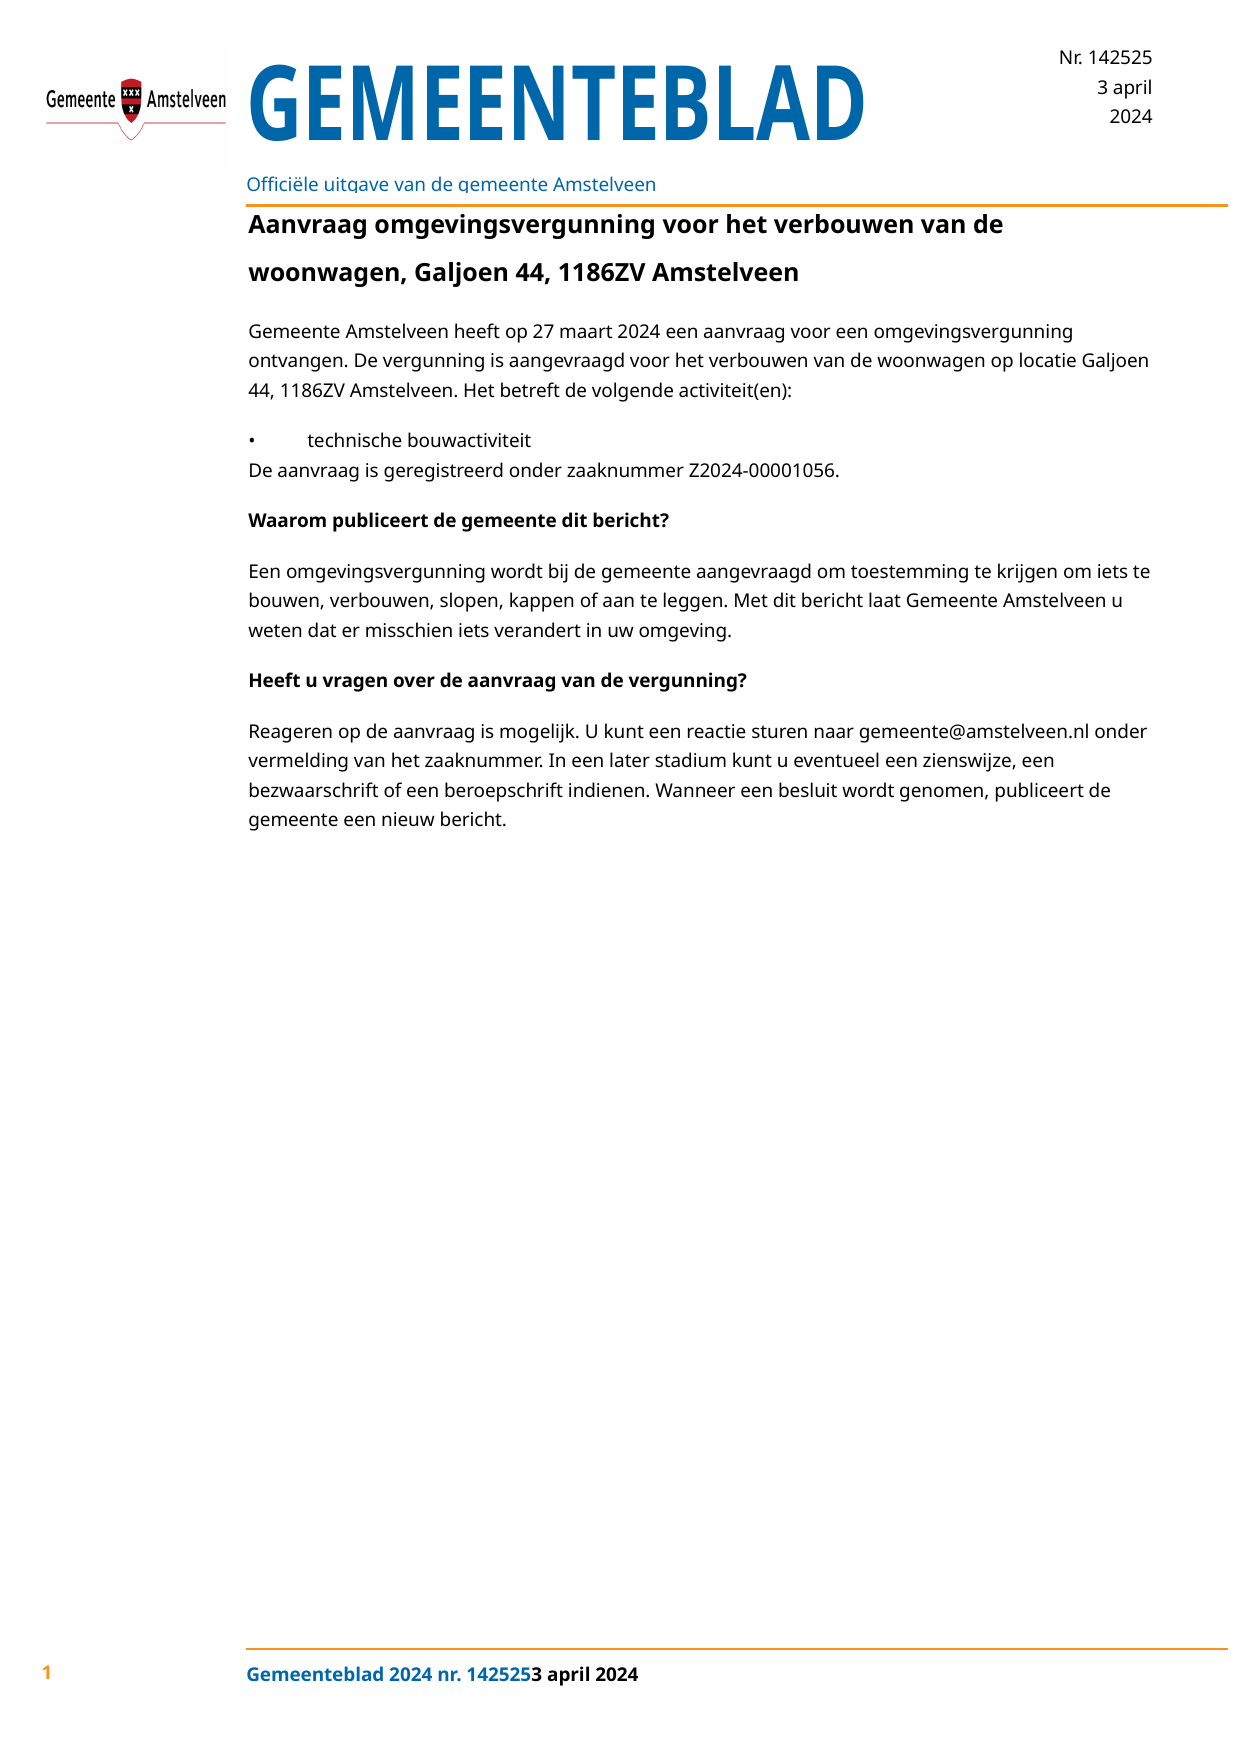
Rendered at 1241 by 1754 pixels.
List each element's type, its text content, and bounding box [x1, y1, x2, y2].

text Waarom publiceert de gemeente dit bericht? [248, 507, 1152, 533]
text Aanvraag omgevingsvergunning voor het verbouwen van de woonwagen, Galjoen 44, 1186ZV Amstelveen [248, 207, 1152, 288]
text Reageren op de aanvraag is mogelijk. U kunt een reactie sturen naar gemeente@amstelveen.nl onder vermelding van het zaaknummer. In een later stadium kunt u eventueel een zienswijze, een bezwaarschrift of een beroepschrift indienen. Wanneer een besluit wordt genomen, publiceert de gemeente een nieuw bericht. [248, 718, 1152, 832]
text De aanvraag is geregistreerd onder zaaknummer Z2024-00001056. [248, 457, 1152, 483]
text Heeft u vragen over de aanvraag van de vergunning? [248, 667, 1152, 693]
text Gemeente Amstelveen heeft op 27 maart 2024 een aanvraag voor een omgevingsvergunning ontvangen. De vergunning is aangevraagd voor het verbouwen van de woonwagen op locatie Galjoen 44, 1186ZV Amstelveen. Het betreft de volgende activiteit(en): [248, 318, 1152, 403]
picture [41, 47, 231, 172]
list technische bouwactiviteit [248, 427, 1152, 453]
text Een omgevingsvergunning wordt bij de gemeente aangevraagd om toestemming te krijgen om iets te bouwen, verbouwen, slopen, kappen of aan te leggen. Met dit bericht laat Gemeente Amstelveen u weten dat er misschien iets verandert in uw omgeving. [248, 558, 1152, 643]
